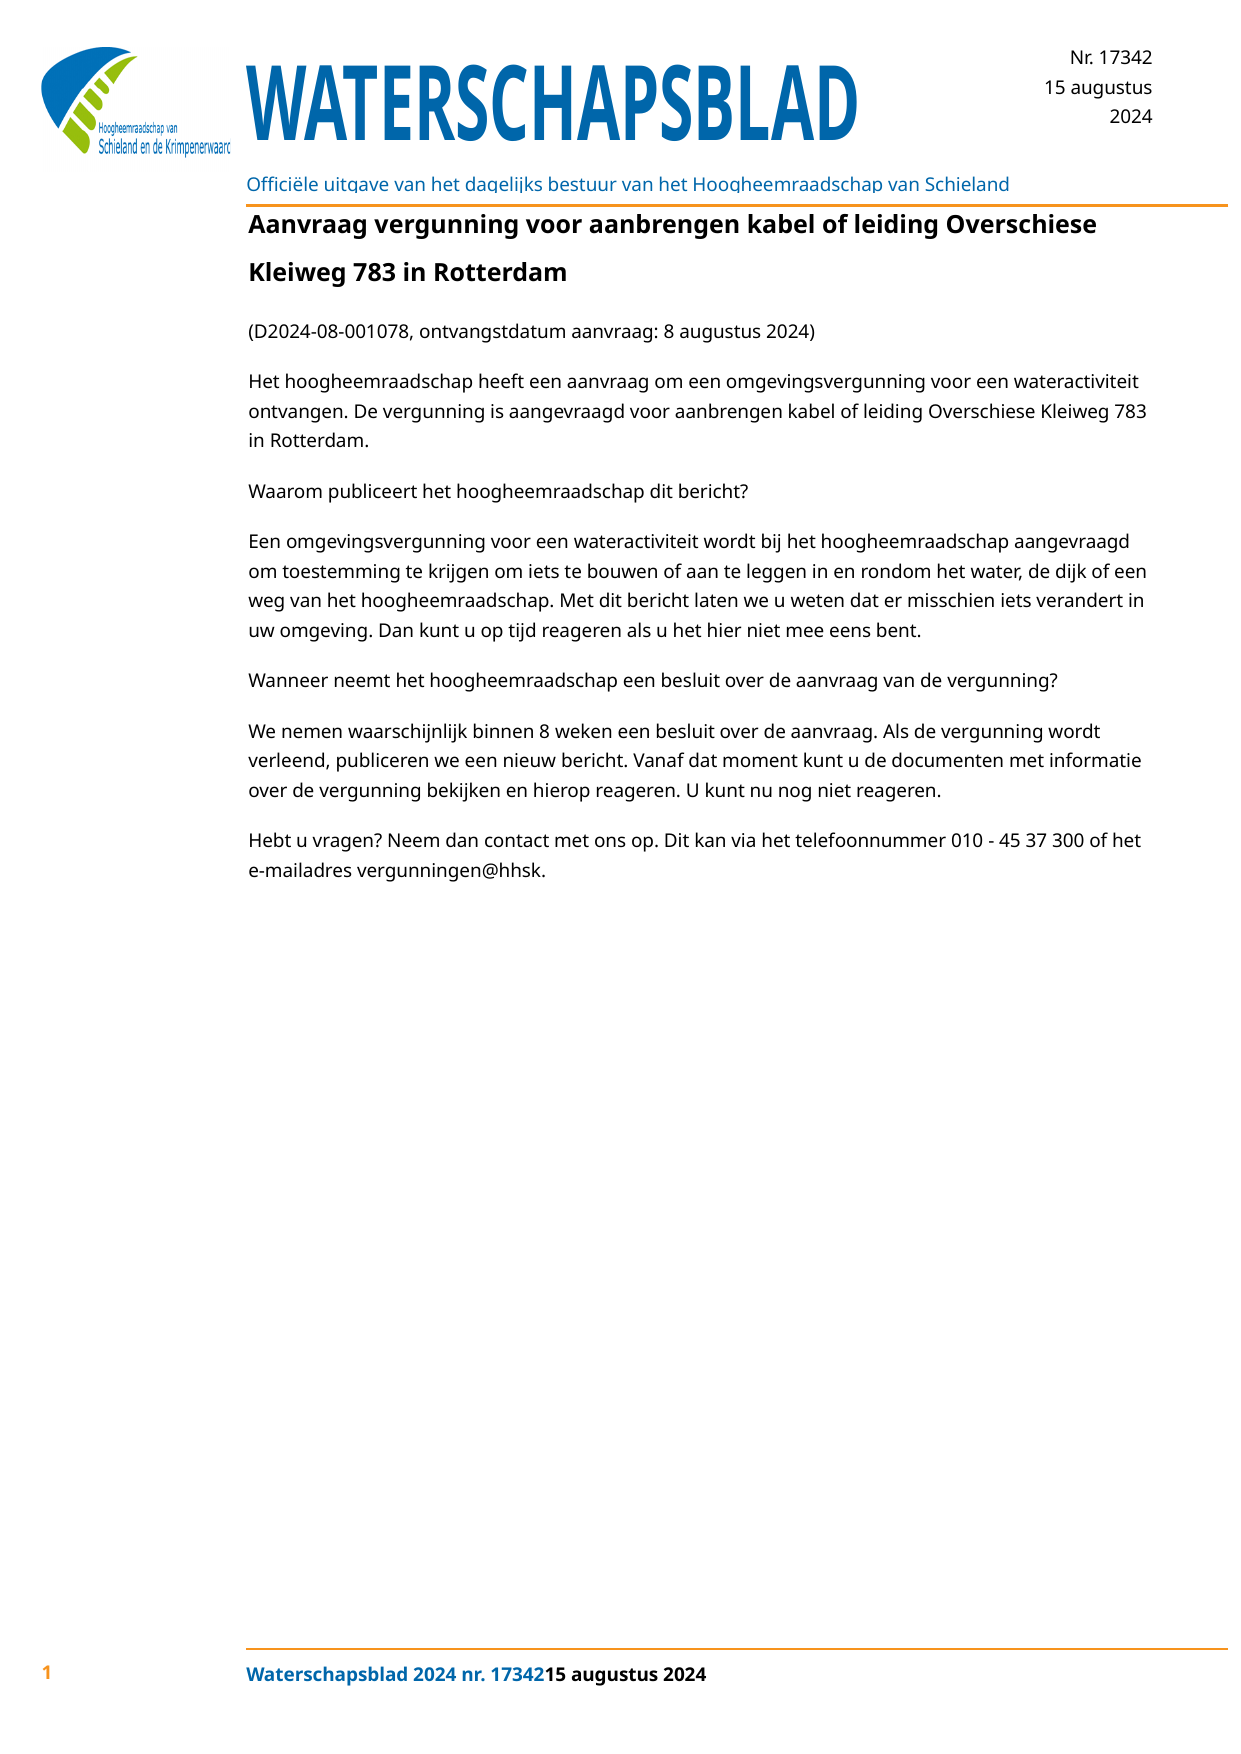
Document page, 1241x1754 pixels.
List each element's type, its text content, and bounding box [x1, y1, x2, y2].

text Aanvraag vergunning voor aanbrengen kabel of leiding Overschiese Kleiweg 783 in Rotterdam [248, 207, 1152, 288]
text Waarom publiceert het hoogheemraadschap dit bericht? [248, 478, 1152, 504]
picture [41, 47, 231, 172]
text We nemen waarschijnlijk binnen 8 weken een besluit over de aanvraag. Als de vergunning wordt verleend, publiceren we een nieuw bericht. Vanaf dat moment kunt u de documenten met informatie over de vergunning bekijken en hierop reageren. U kunt nu nog niet reageren. [248, 718, 1152, 803]
text Het hoogheemraadschap heeft een aanvraag om een omgevingsvergunning voor een wateractiviteit ontvangen. De vergunning is aangevraagd voor aanbrengen kabel of leiding Overschiese Kleiweg 783 in Rotterdam. [248, 368, 1152, 453]
text Wanneer neemt het hoogheemraadschap een besluit over de aanvraag van de vergunning? [248, 667, 1152, 693]
text Een omgevingsvergunning voor een wateractiviteit wordt bij het hoogheemraadschap aangevraagd om toestemming te krijgen om iets te bouwen of aan te leggen in en rondom het water, de dijk of een weg van het hoogheemraadschap. Met dit bericht laten we u weten dat er misschien iets verandert in uw omgeving. Dan kunt u op tijd reageren als u het hier niet mee eens bent. [248, 528, 1152, 643]
text Hebt u vragen? Neem dan contact met ons op. Dit kan via het telefoonnummer 010 - 45 37 300 of het e-mailadres vergunningen@hhsk. [248, 827, 1152, 883]
text (D2024-08-001078, ontvangstdatum aanvraag: 8 augustus 2024) [248, 318, 1152, 344]
